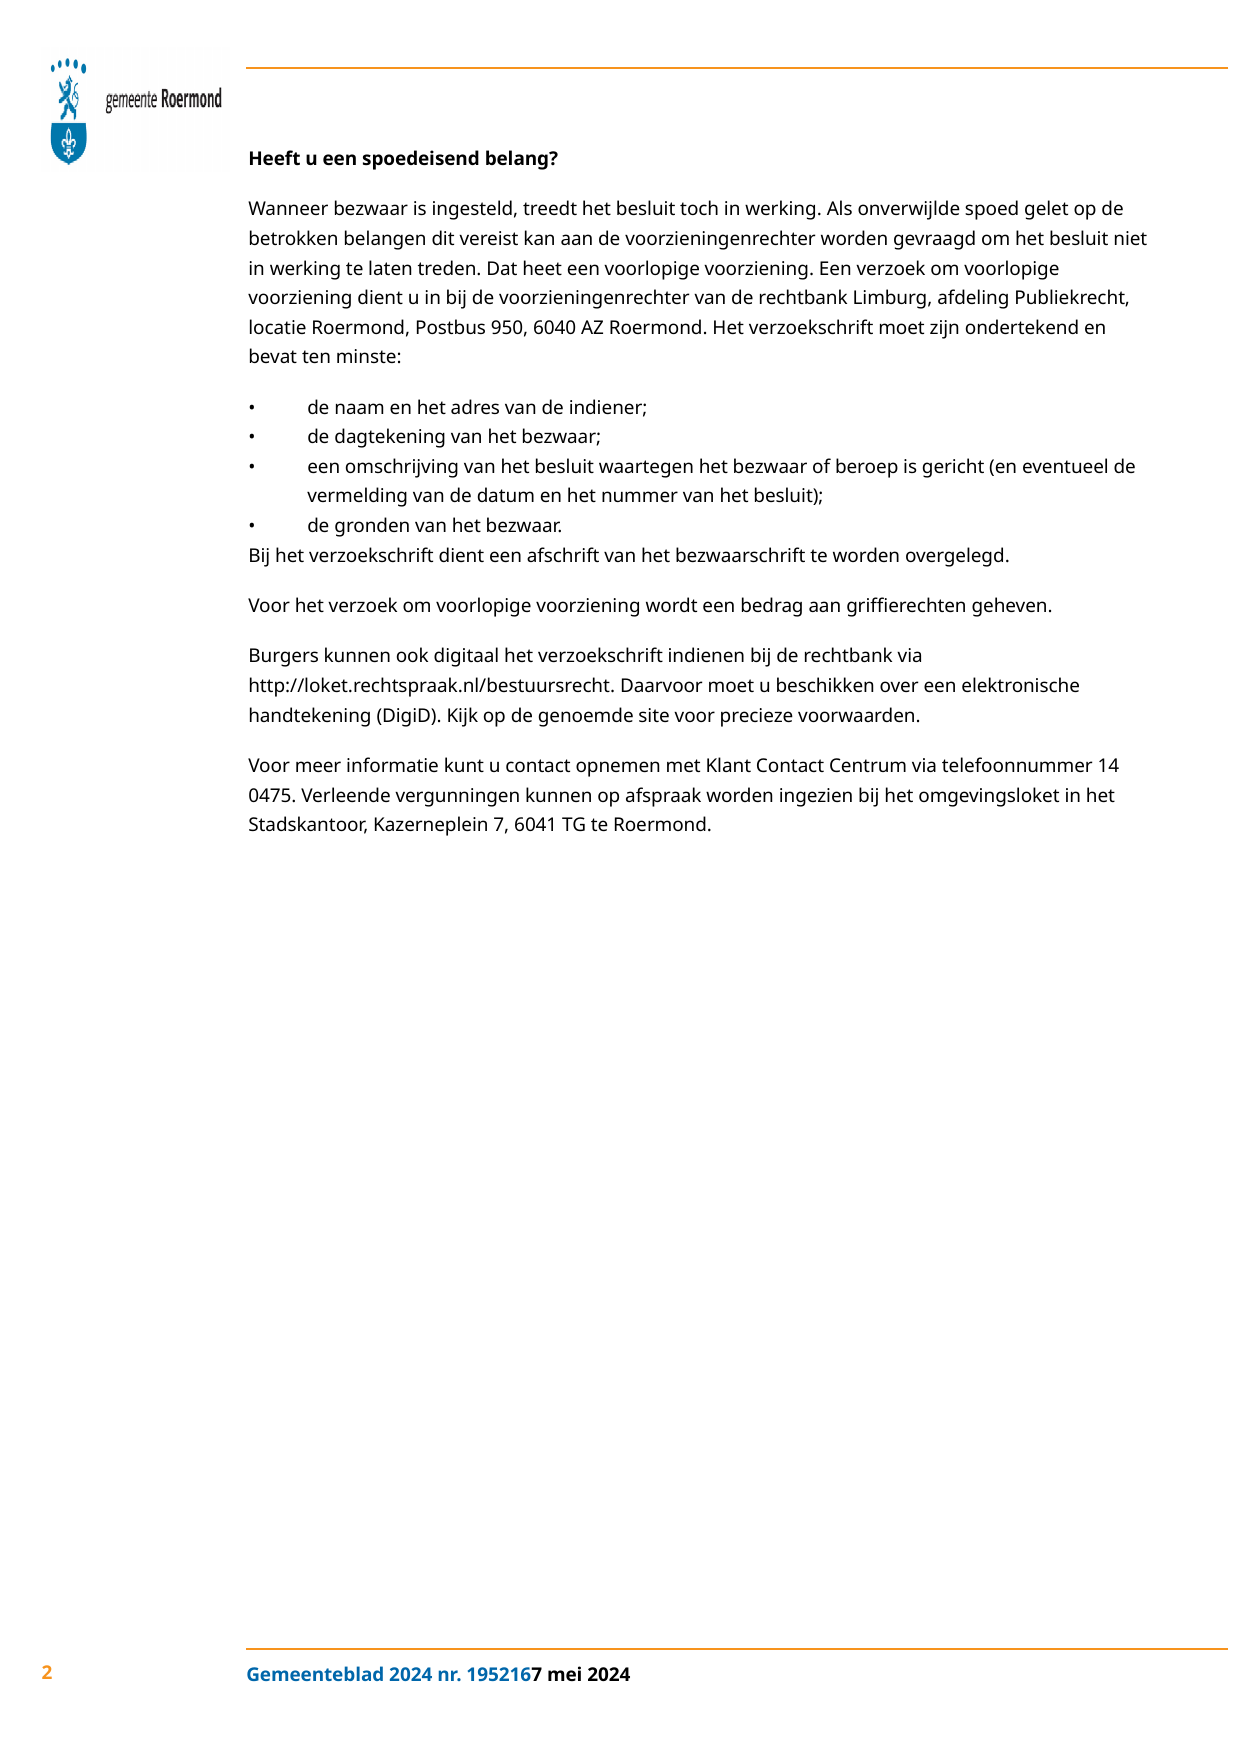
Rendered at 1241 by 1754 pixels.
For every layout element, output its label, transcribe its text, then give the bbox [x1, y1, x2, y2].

text Burgers kunnen ook digitaal het verzoekschrift indienen bij de rechtbank via http://loket.rechtspraak.nl/bestuursrecht. Daarvoor moet u beschikken over een elektronische handtekening (DigiD). Kijk op de genoemde site voor precieze voorwaarden. [248, 643, 1152, 728]
text Bij het verzoekschrift dient een afschrift van het bezwaarschrift te worden overgelegd. [248, 542, 1152, 568]
text Voor meer informatie kunt u contact opnemen met Klant Contact Centrum via telefoonnummer 14 0475. Verleende vergunningen kunnen op afspraak worden ingezien bij het omgevingsloket in het Stadskantoor, Kazerneplein 7, 6041 TG te Roermond. [248, 752, 1152, 837]
text Wanneer bezwaar is ingesteld, treedt het besluit toch in werking. Als onverwijlde spoed gelet op de betrokken belangen dit vereist kan aan de voorzieningenrechter worden gevraagd om het besluit niet in werking te laten treden. Dat heet een voorlopige voorziening. Een verzoek om voorlopige voorziening dient u in bij de voorzieningenrechter van de rechtbank Limburg, afdeling Publiekrecht, locatie Roermond, Postbus 950, 6040 AZ Roermond. Het verzoekschrift moet zijn ondertekend en bevat ten minste: [248, 196, 1152, 369]
picture [41, 47, 231, 172]
list de naam en het adres van de indiener; [248, 394, 1152, 420]
text Heeft u een spoedeisend belang? [248, 145, 1152, 171]
list de dagtekening van het bezwaar; [248, 423, 1152, 449]
text Voor het verzoek om voorlopige voorziening wordt een bedrag aan griffierechten geheven. [248, 592, 1152, 618]
list de gronden van het bezwaar. [248, 512, 1152, 538]
list een omschrijving van het besluit waartegen het bezwaar of beroep is gericht (en eventueel de vermelding van de datum en het nummer van het besluit); [248, 453, 1152, 508]
